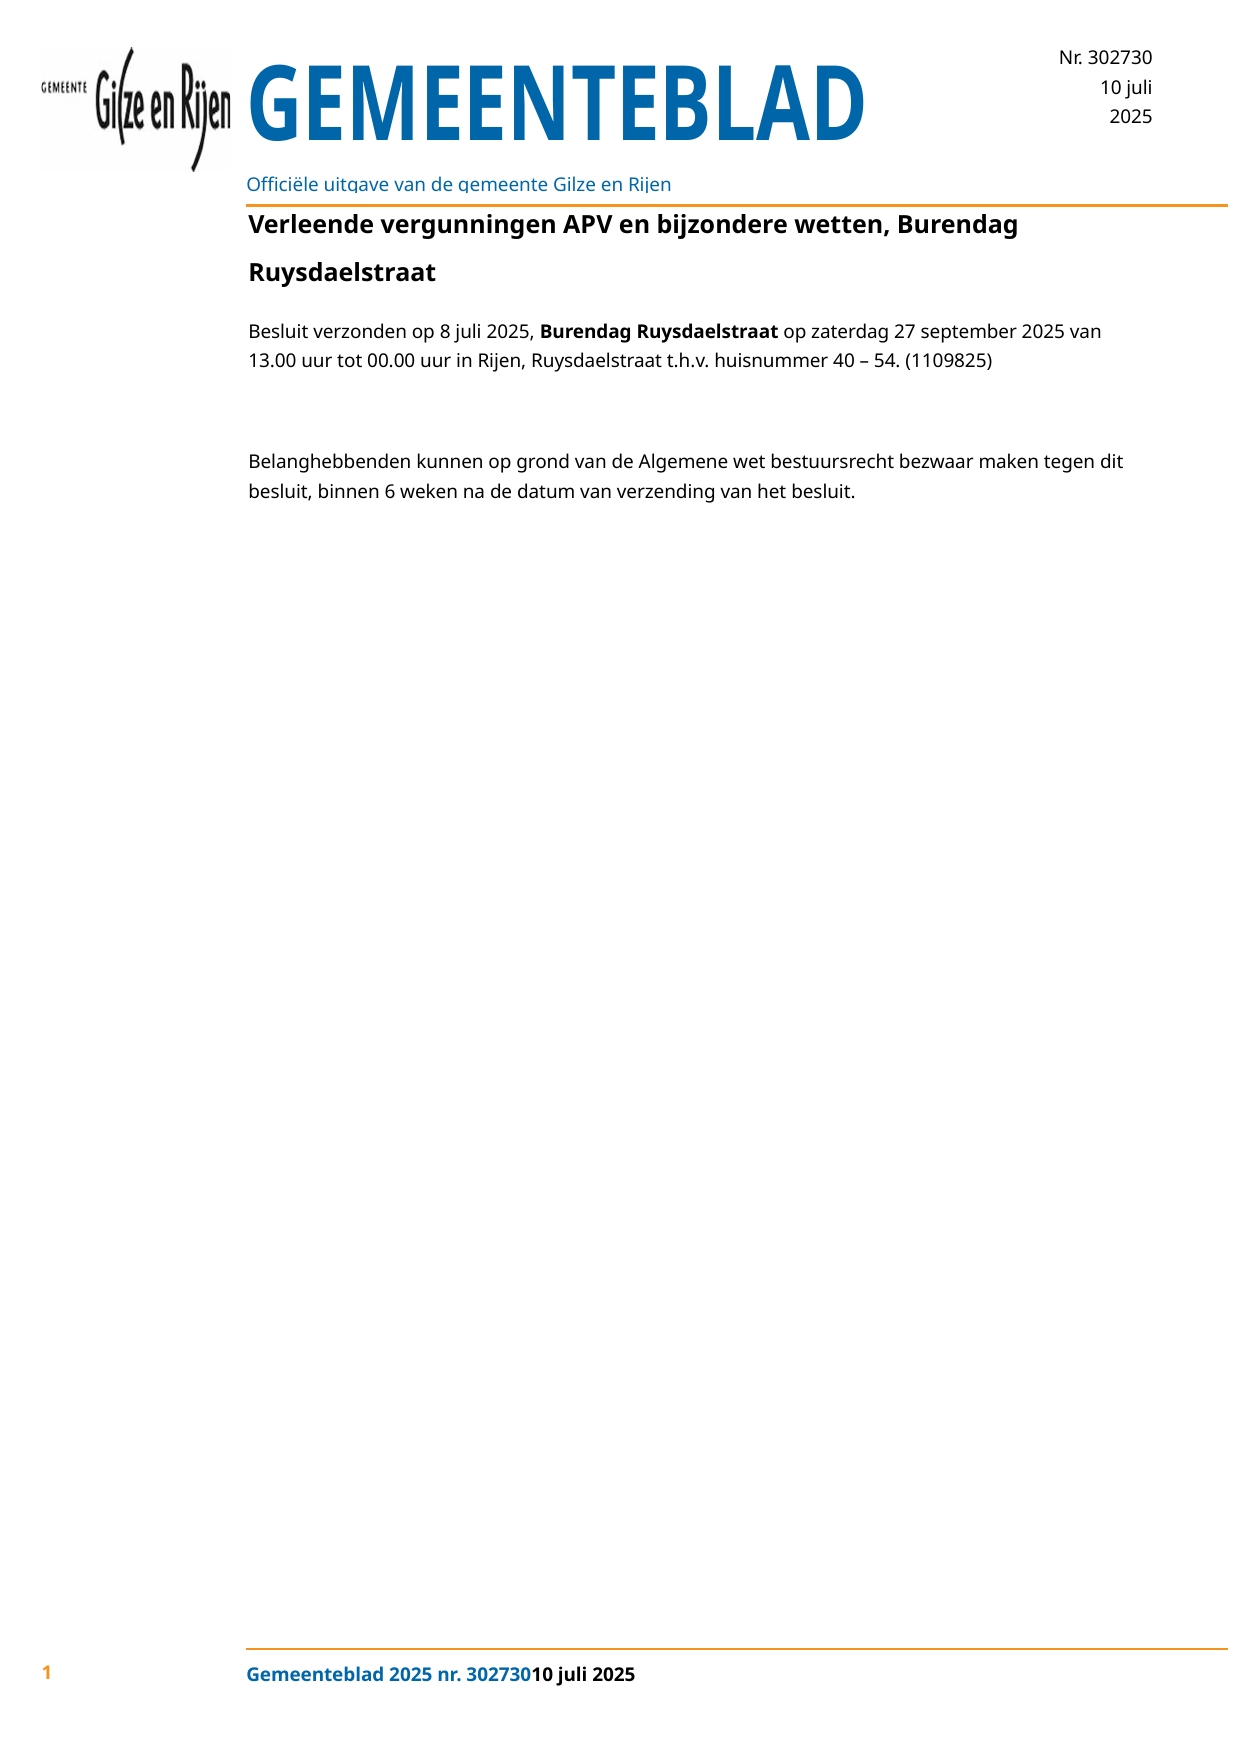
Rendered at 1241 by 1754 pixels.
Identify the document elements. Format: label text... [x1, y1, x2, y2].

text Belanghebbenden kunnen op grond van de Algemene wet bestuursrecht bezwaar maken tegen dit besluit, binnen 6 weken na de datum van verzending van het besluit. [248, 448, 1152, 504]
text Besluit verzonden op 8 juli 2025, Burendag Ruysdaelstraat op zaterdag 27 september 2025 van 13.00 uur tot 00.00 uur in Rijen, Ruysdaelstraat t.h.v. huisnummer 40 – 54. (1109825) [248, 318, 1152, 373]
text Verleende vergunningen APV en bijzondere wetten, Burendag Ruysdaelstraat [248, 207, 1152, 288]
picture [41, 47, 231, 172]
